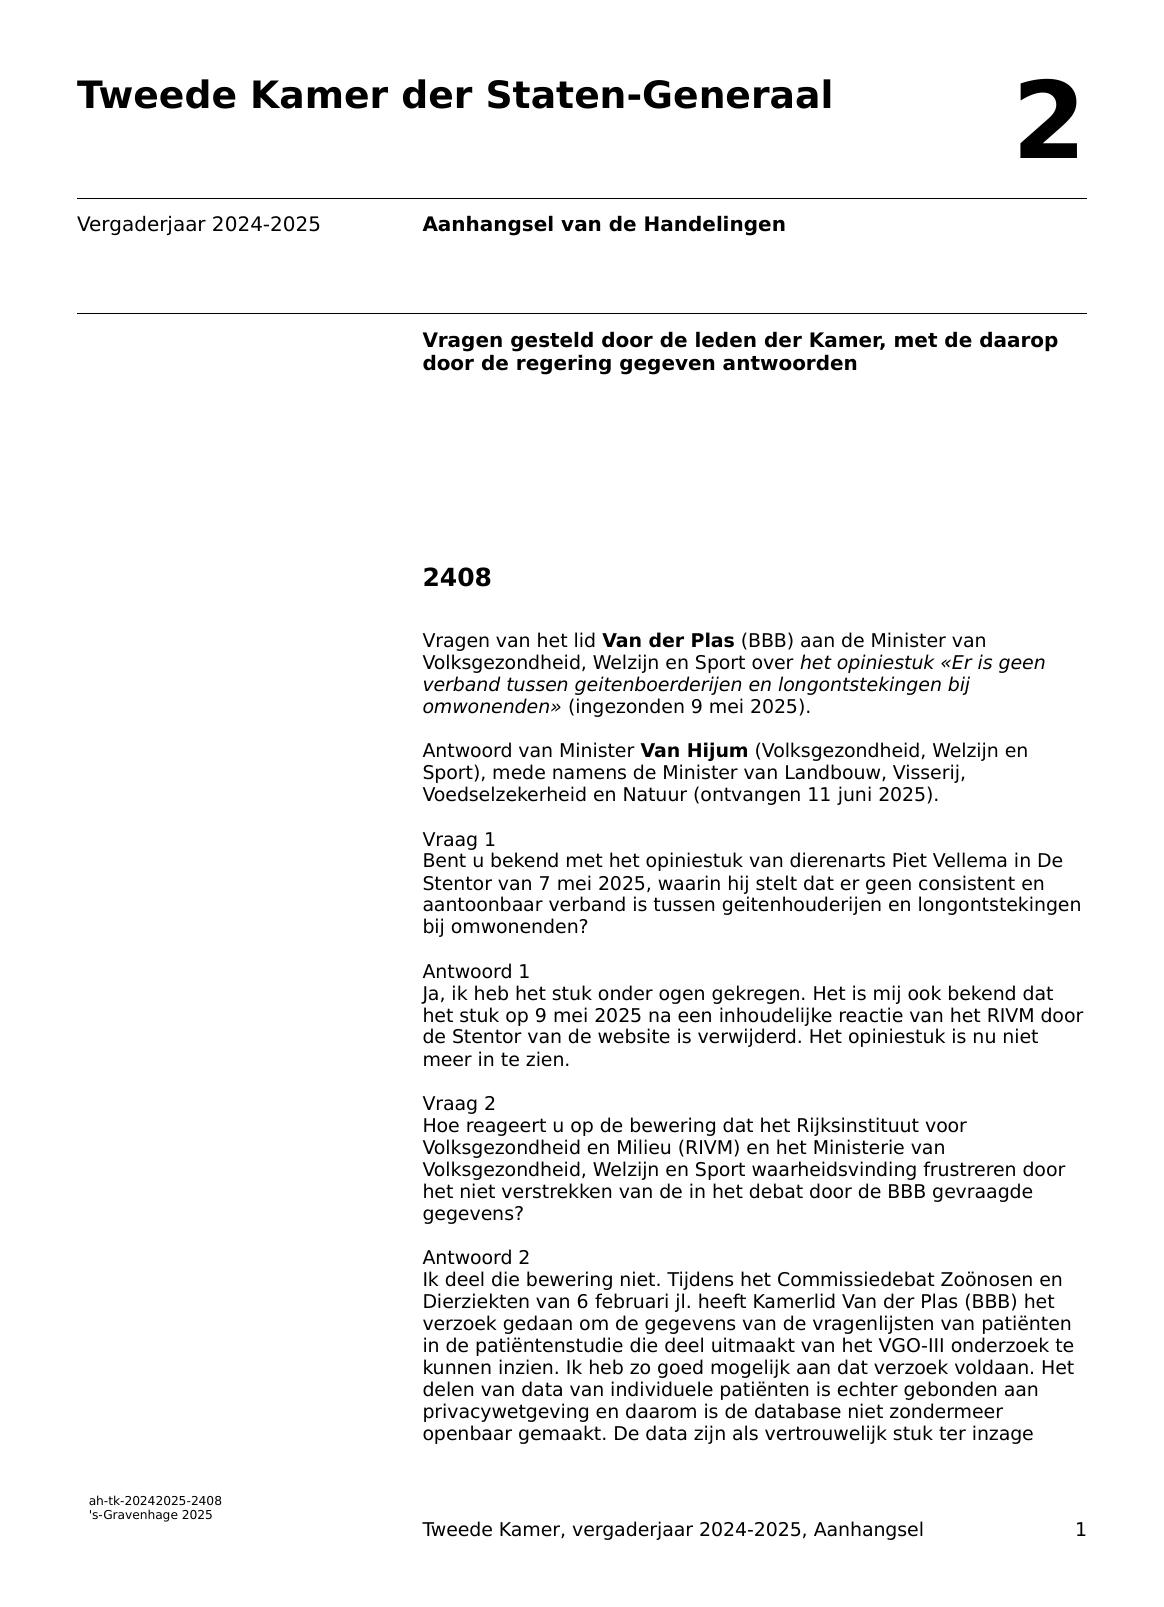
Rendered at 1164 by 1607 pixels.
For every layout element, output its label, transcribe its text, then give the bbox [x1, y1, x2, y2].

text 2408 [422, 563, 1087, 592]
text Vraag 2 [422, 1093, 1087, 1114]
table_header 2 [886, 59, 1087, 198]
text ah-tk-20242025-2408 [88, 1494, 323, 1508]
text Vragen van het lid Van der Plas (BBB) aan de Minister van Volksgezondheid, Welzijn en Sport over het opiniestuk «Er is geen verband tussen geitenboerderijen en longontstekingen bij omwonenden» (ingezonden 9 mei 2025). [422, 630, 1087, 718]
text 's-Gravenhage 2025 [88, 1508, 323, 1522]
text Hoe reageert u op de bewering dat het Rijksinstituut voor Volksgezondheid en Milieu (RIVM) en het Ministerie van Volksgezondheid, Welzijn en Sport waarheidsvinding frustreren door het niet verstrekken van de in het debat door de BBB gevraagde gegevens? [422, 1114, 1087, 1224]
text Antwoord van Minister Van Hijum (Volksgezondheid, Welzijn en Sport), mede namens de Minister van Landbouw, Visserij, Voedselzekerheid en Natuur (ontvangen 11 juni 2025). [422, 740, 1087, 806]
text Bent u bekend met het opiniestuk van dierenarts Piet Vellema in De Stentor van 7 mei 2025, waarin hij stelt dat er geen consistent en aantoonbaar verband is tussen geitenhouderijen en longontstekingen bij omwonenden? [422, 850, 1087, 938]
text Ik deel die bewering niet. Tijdens het Commissiedebat Zoönosen en Dierziekten van 6 februari jl. heeft Kamerlid Van der Plas (BBB) het verzoek gedaan om de gegevens van de vragenlijsten van patiënten in de patiëntenstudie die deel uitmaakt van het VGO-III onderzoek te kunnen inzien. Ik heb zo goed mogelijk aan dat verzoek voldaan. Het delen van data van individuele patiënten is echter gebonden aan privacywetgeving en daarom is de database niet zondermeer openbaar gemaakt. De data zijn als vertrouwelijk stuk ter inzage [422, 1269, 1087, 1444]
text Ja, ik heb het stuk onder ogen gekregen. Het is mij ook bekend dat het stuk op 9 mei 2025 na een inhoudelijke reactie van het RIVM door de Stentor van de website is verwijderd. Het opiniestuk is nu niet meer in te zien. [422, 982, 1087, 1070]
text Vraag 1 [422, 828, 1087, 850]
text Antwoord 2 [422, 1247, 1087, 1269]
table_cell Vergaderjaar 2024-2025 [77, 199, 422, 313]
table_header Tweede Kamer der Staten-Generaal [77, 59, 886, 198]
table_cell [77, 314, 422, 375]
table_cell Vragen gesteld door de leden der Kamer, met de daarop door de regering gegeven antwoorden [422, 314, 1087, 375]
table_cell Aanhangsel van de Handelingen [422, 199, 1087, 313]
text Antwoord 1 [422, 961, 1087, 982]
